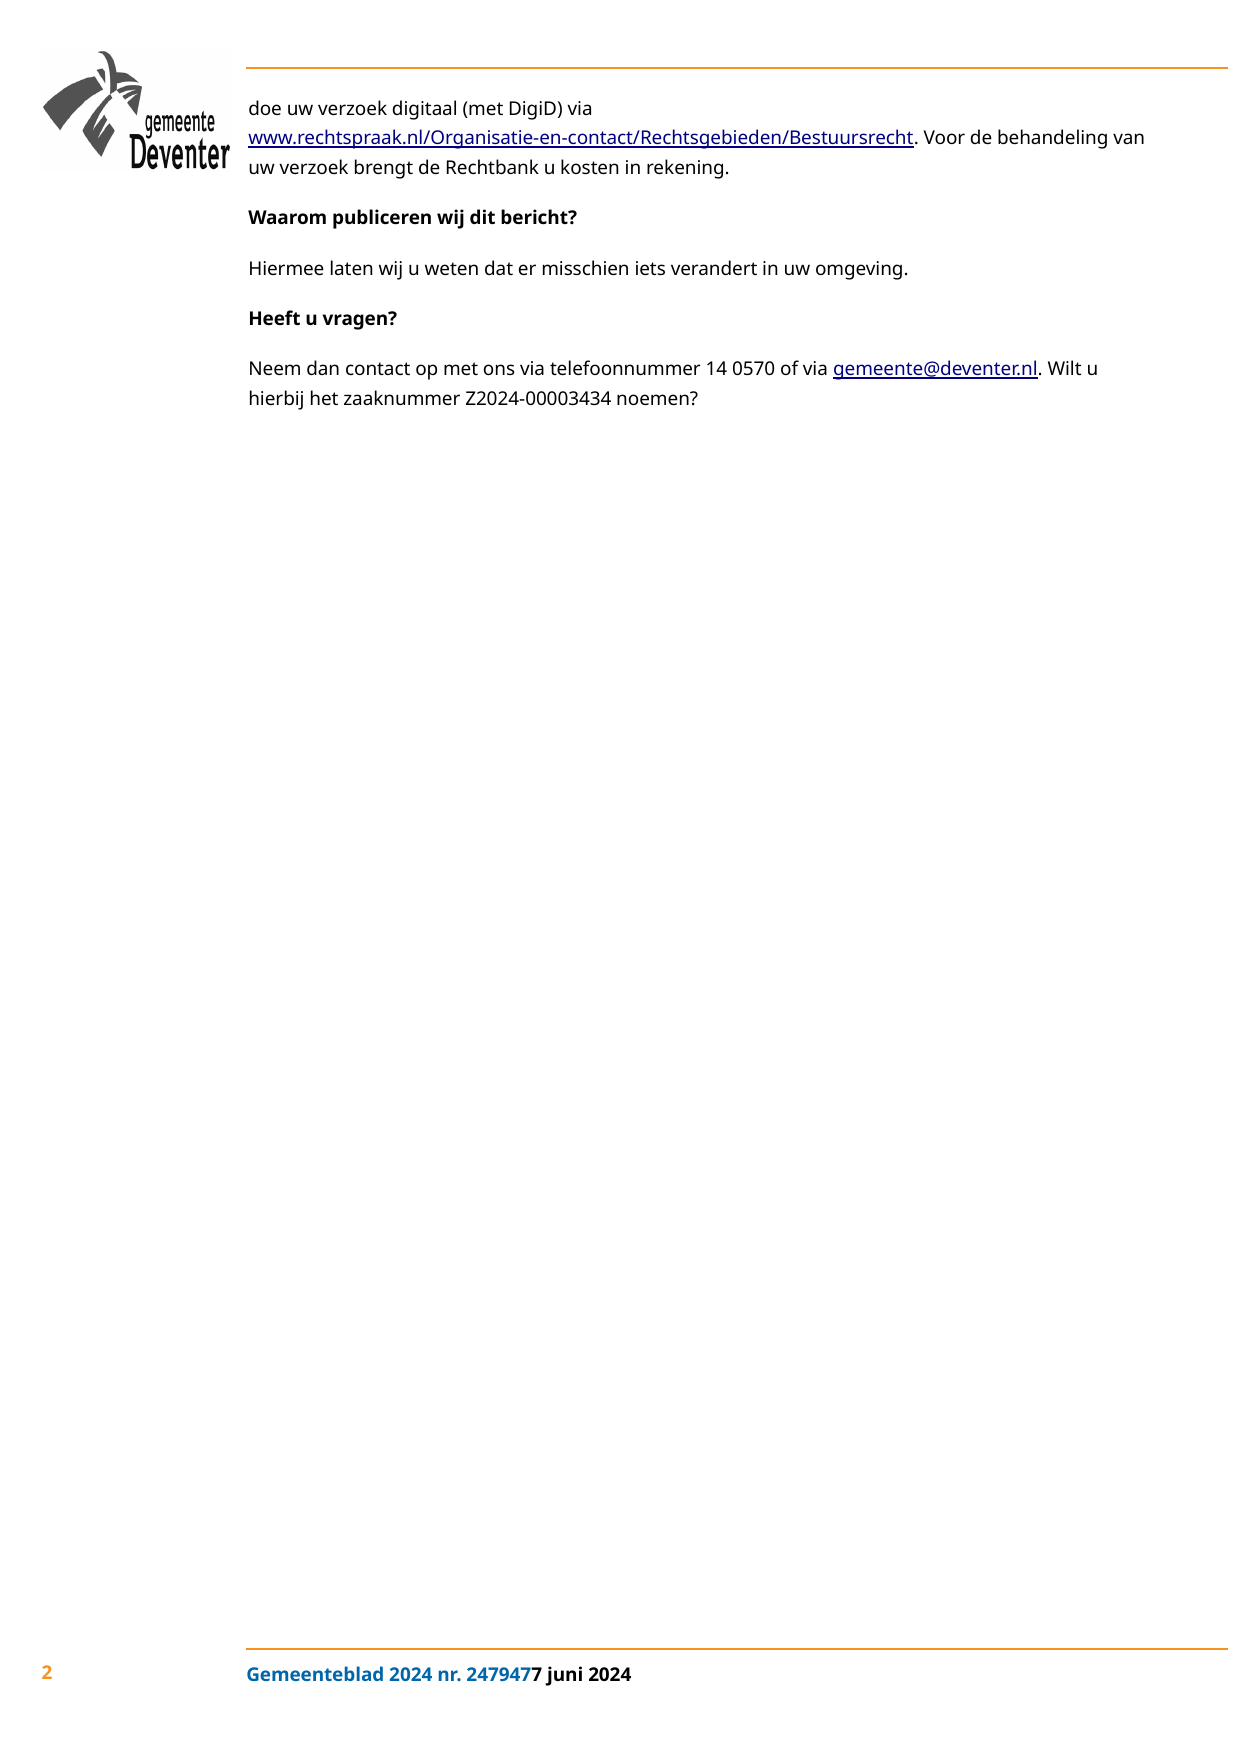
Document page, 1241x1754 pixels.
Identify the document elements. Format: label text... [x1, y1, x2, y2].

text Heeft u vragen? [248, 305, 1152, 331]
text Neem dan contact op met ons via telefoonnummer 14 0570 of via gemeente@deventer.nl. Wilt u hierbij het zaaknummer Z2024-00003434 noemen? [248, 356, 1152, 411]
text Waarom publiceren wij dit bericht? [248, 204, 1152, 230]
picture [41, 47, 231, 172]
text doe uw verzoek digitaal (met DigiD) via www.rechtspraak.nl/Organisatie-en-contact/Rechtsgebieden/Bestuursrecht. Voor de behandeling van uw verzoek brengt de Rechtbank u kosten in rekening. [248, 95, 1152, 180]
text Hiermee laten wij u weten dat er misschien iets verandert in uw omgeving. [248, 255, 1152, 281]
